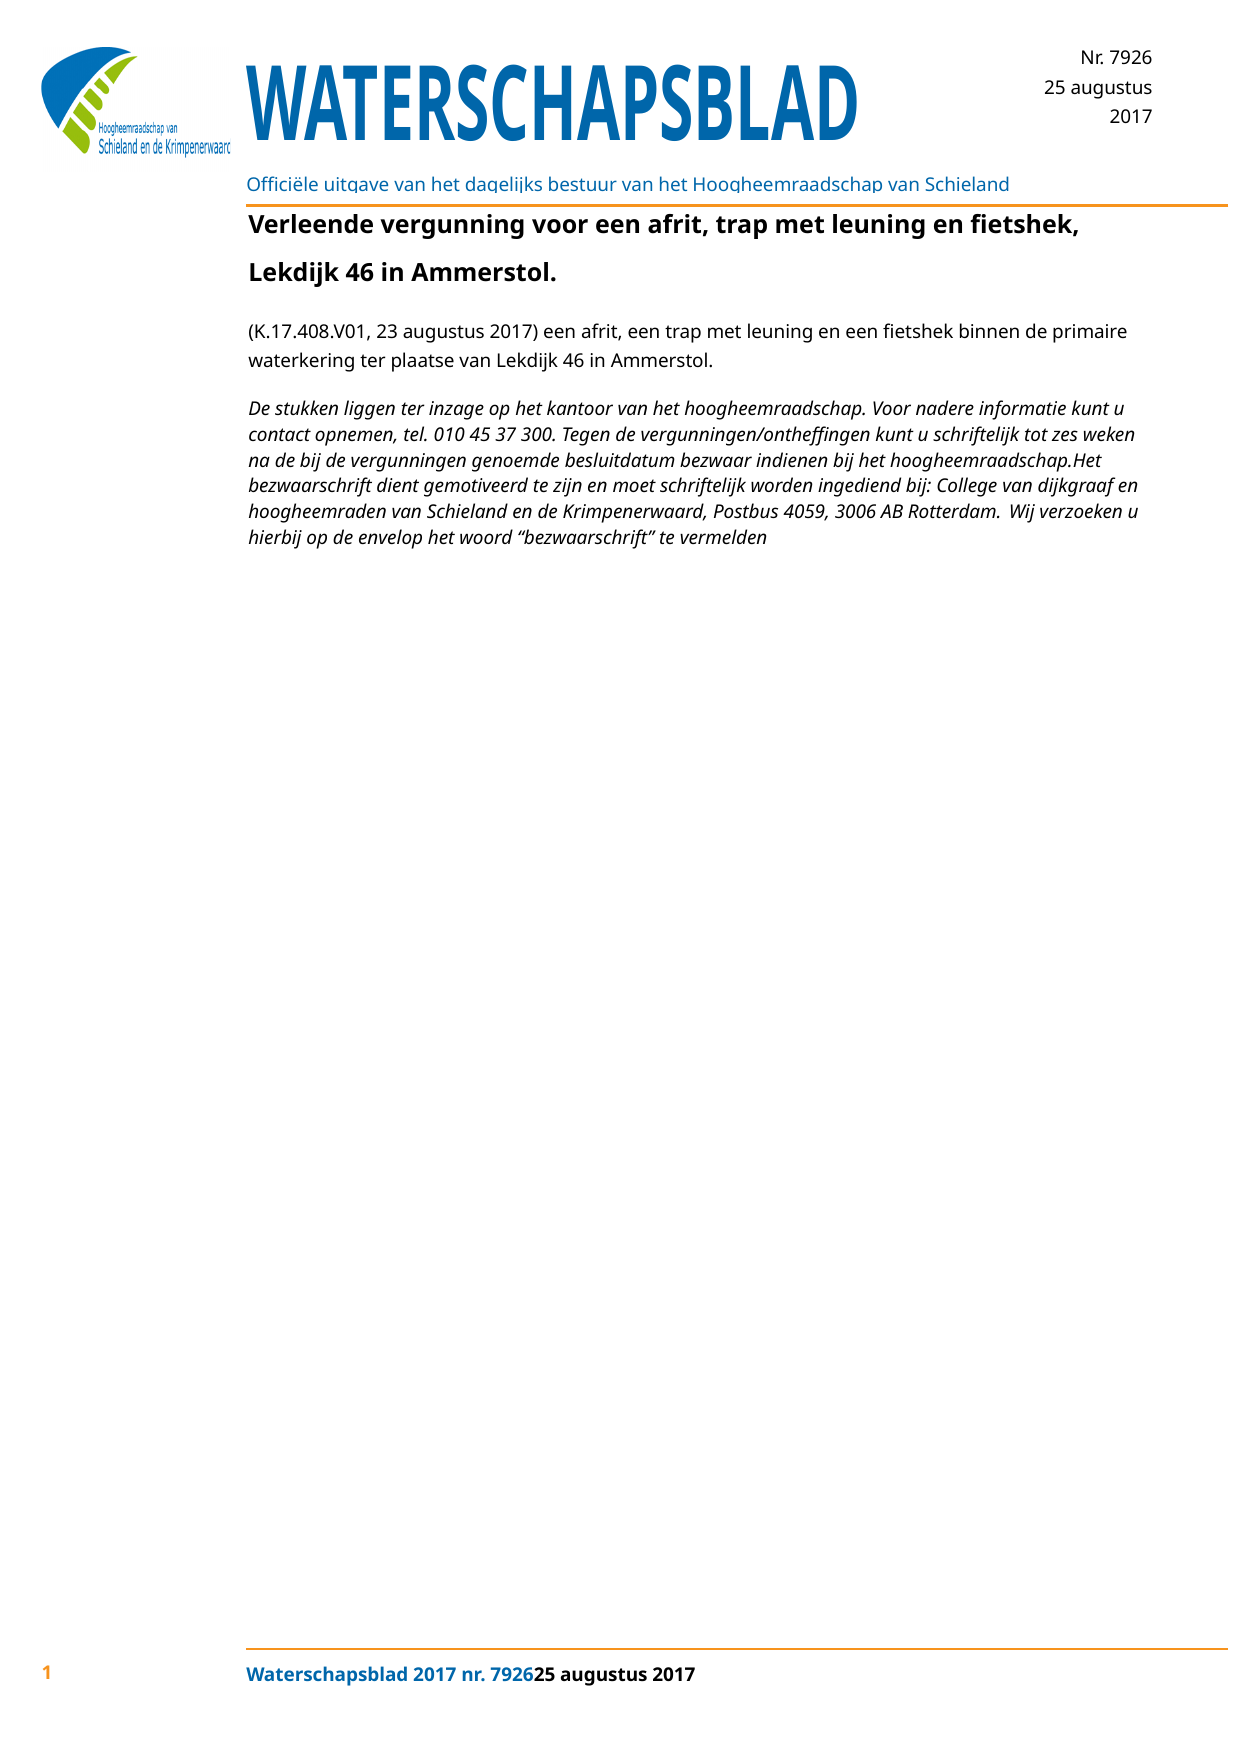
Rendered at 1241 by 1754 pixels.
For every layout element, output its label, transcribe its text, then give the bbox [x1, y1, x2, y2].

text (K.17.408.V01, 23 augustus 2017) een afrit, een trap met leuning en een fietshek binnen de primaire waterkering ter plaatse van Lekdijk 46 in Ammerstol. [248, 318, 1152, 373]
text Verleende vergunning voor een afrit, trap met leuning en fietshek, Lekdijk 46 in Ammerstol. [248, 207, 1152, 288]
text De stukken liggen ter inzage op het kantoor van het hoogheemraadschap. Voor nadere informatie kunt u contact opnemen, tel. 010 45 37 300. Tegen de vergunningen/ontheffingen kunt u schriftelijk tot zes weken na de bij de vergunningen genoemde besluitdatum bezwaar indienen bij het hoogheemraadschap.Het bezwaarschrift dient gemotiveerd te zijn en moet schriftelijk worden ingediend bij: College van dijkgraaf en hoogheemraden van Schieland en de Krimpenerwaard, Postbus 4059, 3006 AB Rotterdam. Wij verzoeken u hierbij op de envelop het woord “bezwaarschrift” te vermelden [248, 395, 1152, 550]
picture [41, 47, 231, 172]
